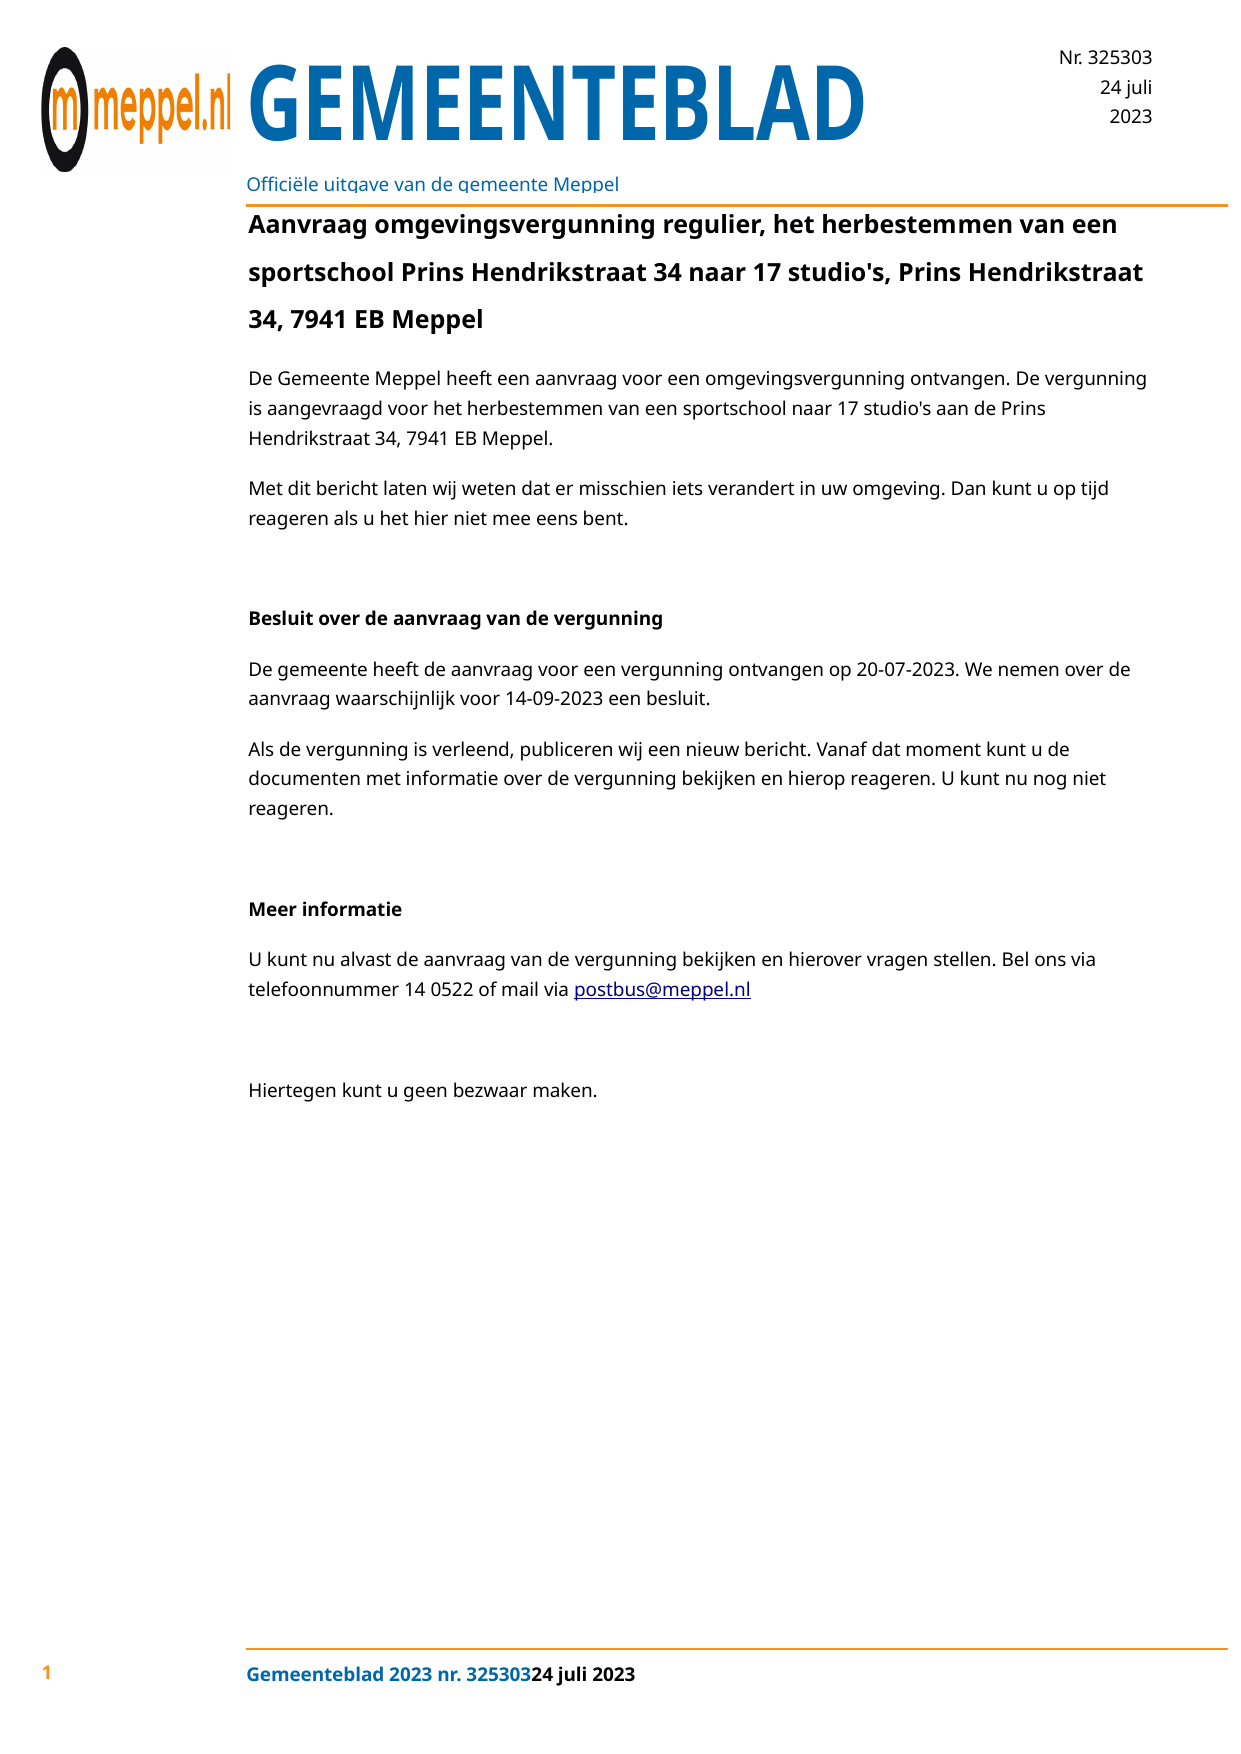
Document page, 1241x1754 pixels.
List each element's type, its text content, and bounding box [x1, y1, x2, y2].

text U kunt nu alvast de aanvraag van de vergunning bekijken en hierover vragen stellen. Bel ons via telefoonnummer 14 0522 of mail via postbus@meppel.nl [248, 946, 1152, 1002]
text Hiertegen kunt u geen bezwaar maken. [248, 1077, 1152, 1102]
text Aanvraag omgevingsvergunning regulier, het herbestem­men van een sportschool Prins Hendrikst­raat 34 naar 17 studio's, Prins Hendrikstraat 34, 7941 EB Meppel [248, 207, 1152, 336]
text Met dit bericht laten wij weten dat er misschien iets verandert in uw omgeving. Dan kunt u op tijd reageren als u het hier niet mee eens bent. [248, 475, 1152, 530]
picture [41, 47, 231, 172]
text Besluit over de aanvraag van de vergunning [248, 606, 1152, 631]
text De gemeente heeft de aanvraag voor een vergunning ontvangen op 20-07-2023. We nemen over de aanvraag waarschijnlijk voor 14-09-2023 een besluit. [248, 656, 1152, 711]
text Als de vergunning is verleend, publiceren wij een nieuw bericht. Vanaf dat moment kunt u de documenten met informatie over de vergunning bekijken en hierop reageren. U kunt nu nog niet reageren. [248, 736, 1152, 821]
text De Gemeente Meppel heeft een aanvraag voor een omgevingsvergunning ontvangen. De vergunning is aangevraagd voor het herbestem­men van een sportschool naar 17 studio's aan de Prins Hendrikstraat 34, 7941 EB Meppel. [248, 366, 1152, 450]
text Meer informatie [248, 896, 1152, 922]
